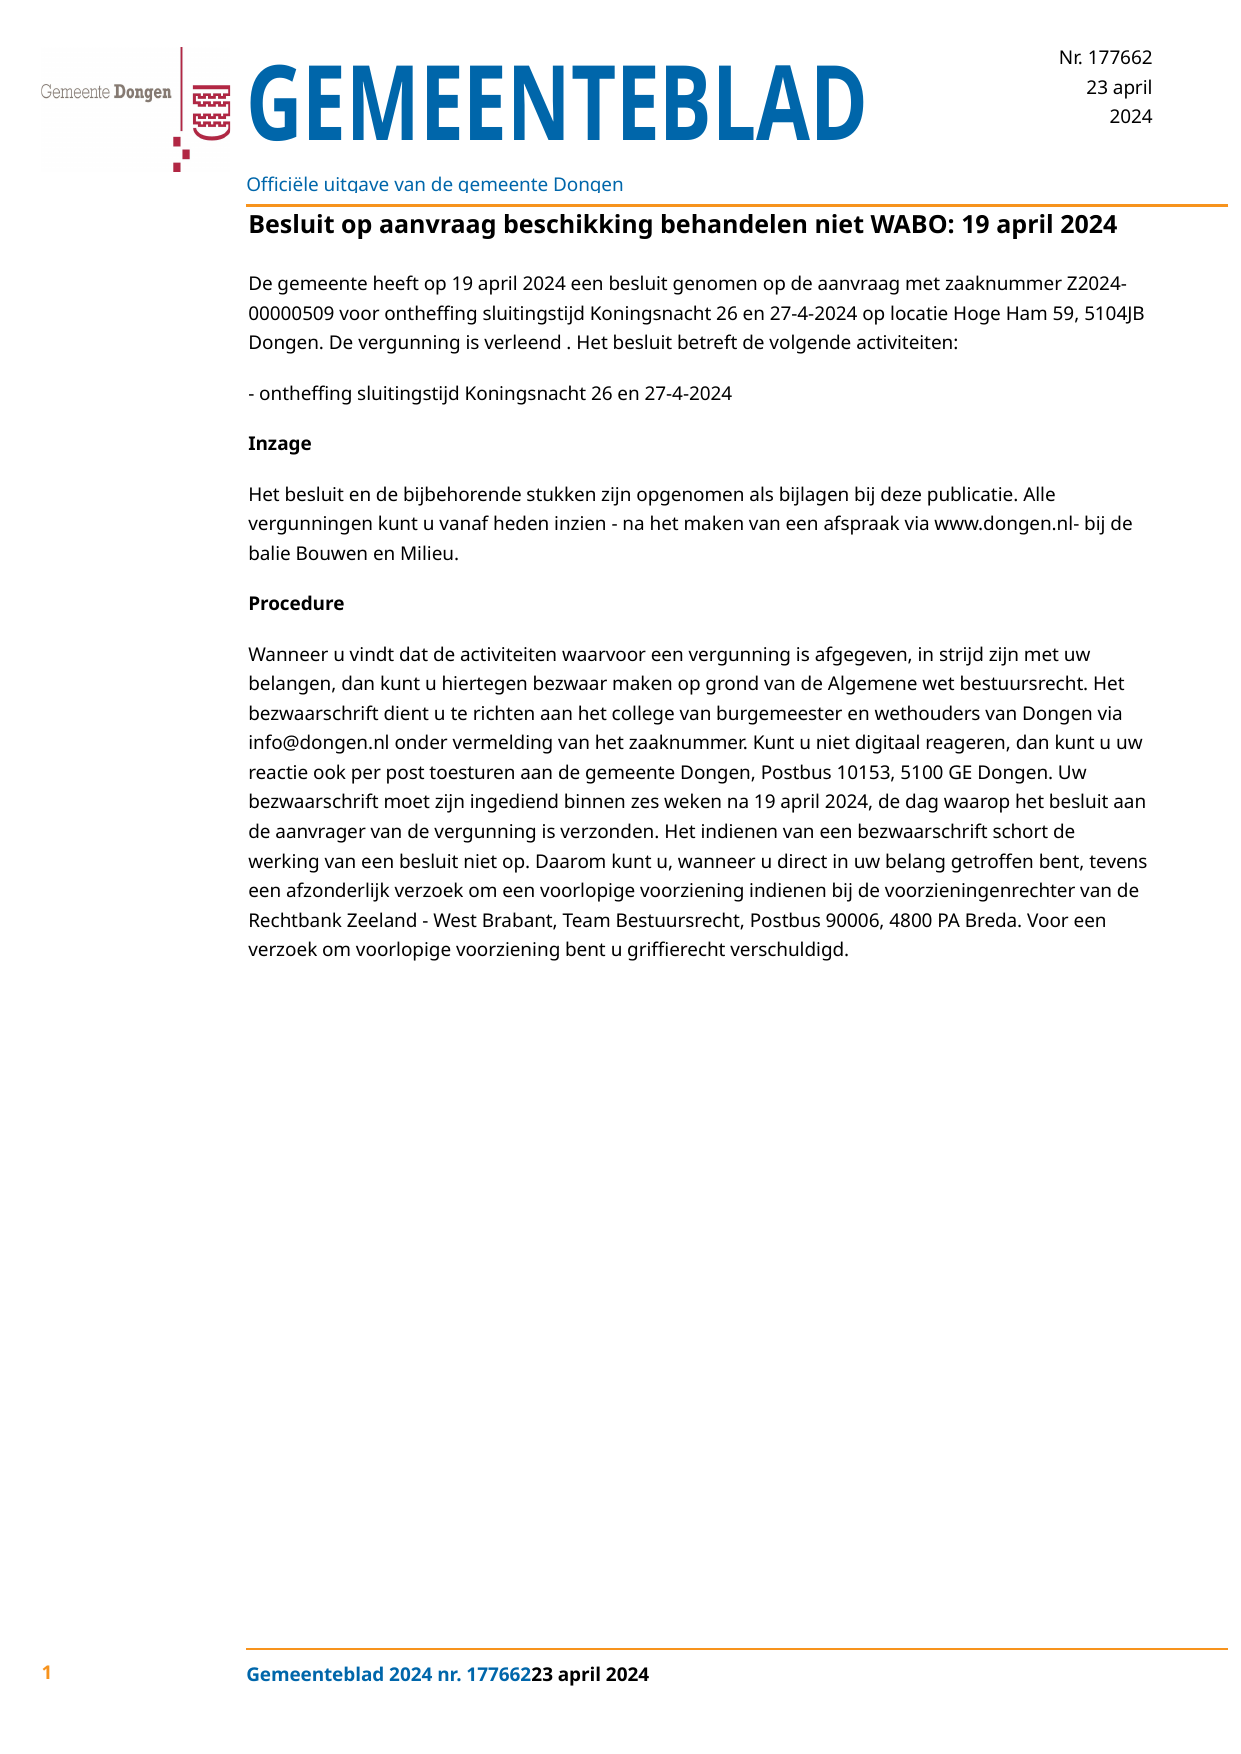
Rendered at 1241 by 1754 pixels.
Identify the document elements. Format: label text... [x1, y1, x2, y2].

text Het besluit en de bijbehorende stukken zijn opgenomen als bijlagen bij deze publicatie. Alle vergunningen kunt u vanaf heden inzien - na het maken van een afspraak via www.dongen.nl- bij de balie Bouwen en Milieu. [248, 481, 1152, 566]
text Wanneer u vindt dat de activiteiten waarvoor een vergunning is afgegeven, in strijd zijn met uw belangen, dan kunt u hiertegen bezwaar maken op grond van de Algemene wet bestuursrecht. Het bezwaarschrift dient u te richten aan het college van burgemeester en wethouders van Dongen via info@dongen.nl onder vermelding van het zaaknummer. Kunt u niet digitaal reageren, dan kunt u uw reactie ook per post toesturen aan de gemeente Dongen, Postbus 10153, 5100 GE Dongen. Uw bezwaarschrift moet zijn ingediend binnen zes weken na 19 april 2024, de dag waarop het besluit aan de aanvrager van de vergunning is verzonden. Het indienen van een bezwaarschrift schort de werking van een besluit niet op. Daarom kunt u, wanneer u direct in uw belang getroffen bent, tevens een afzonderlijk verzoek om een voorlopige voorziening indienen bij de voorzieningenrechter van de Rechtbank Zeeland - West Brabant, Team Bestuursrecht, Postbus 90006, 4800 PA Breda. Voor een verzoek om voorlopige voorziening bent u griffierecht verschuldigd. [248, 641, 1152, 962]
text Inzage [248, 430, 1152, 456]
text Procedure [248, 590, 1152, 616]
picture [41, 47, 231, 172]
text - ontheffing sluitingstijd Koningsnacht 26 en 27-4-2024 [248, 380, 1152, 406]
text Besluit op aanvraag beschikking behandelen niet WABO: 19 april 2024 [248, 207, 1152, 241]
text De gemeente heeft op 19 april 2024 een besluit genomen op de aanvraag met zaaknummer Z2024-00000509 voor ontheffing sluitingstijd Koningsnacht 26 en 27-4-2024 op locatie Hoge Ham 59, 5104JB Dongen. De vergunning is verleend . Het besluit betreft de volgende activiteiten: [248, 270, 1152, 355]
